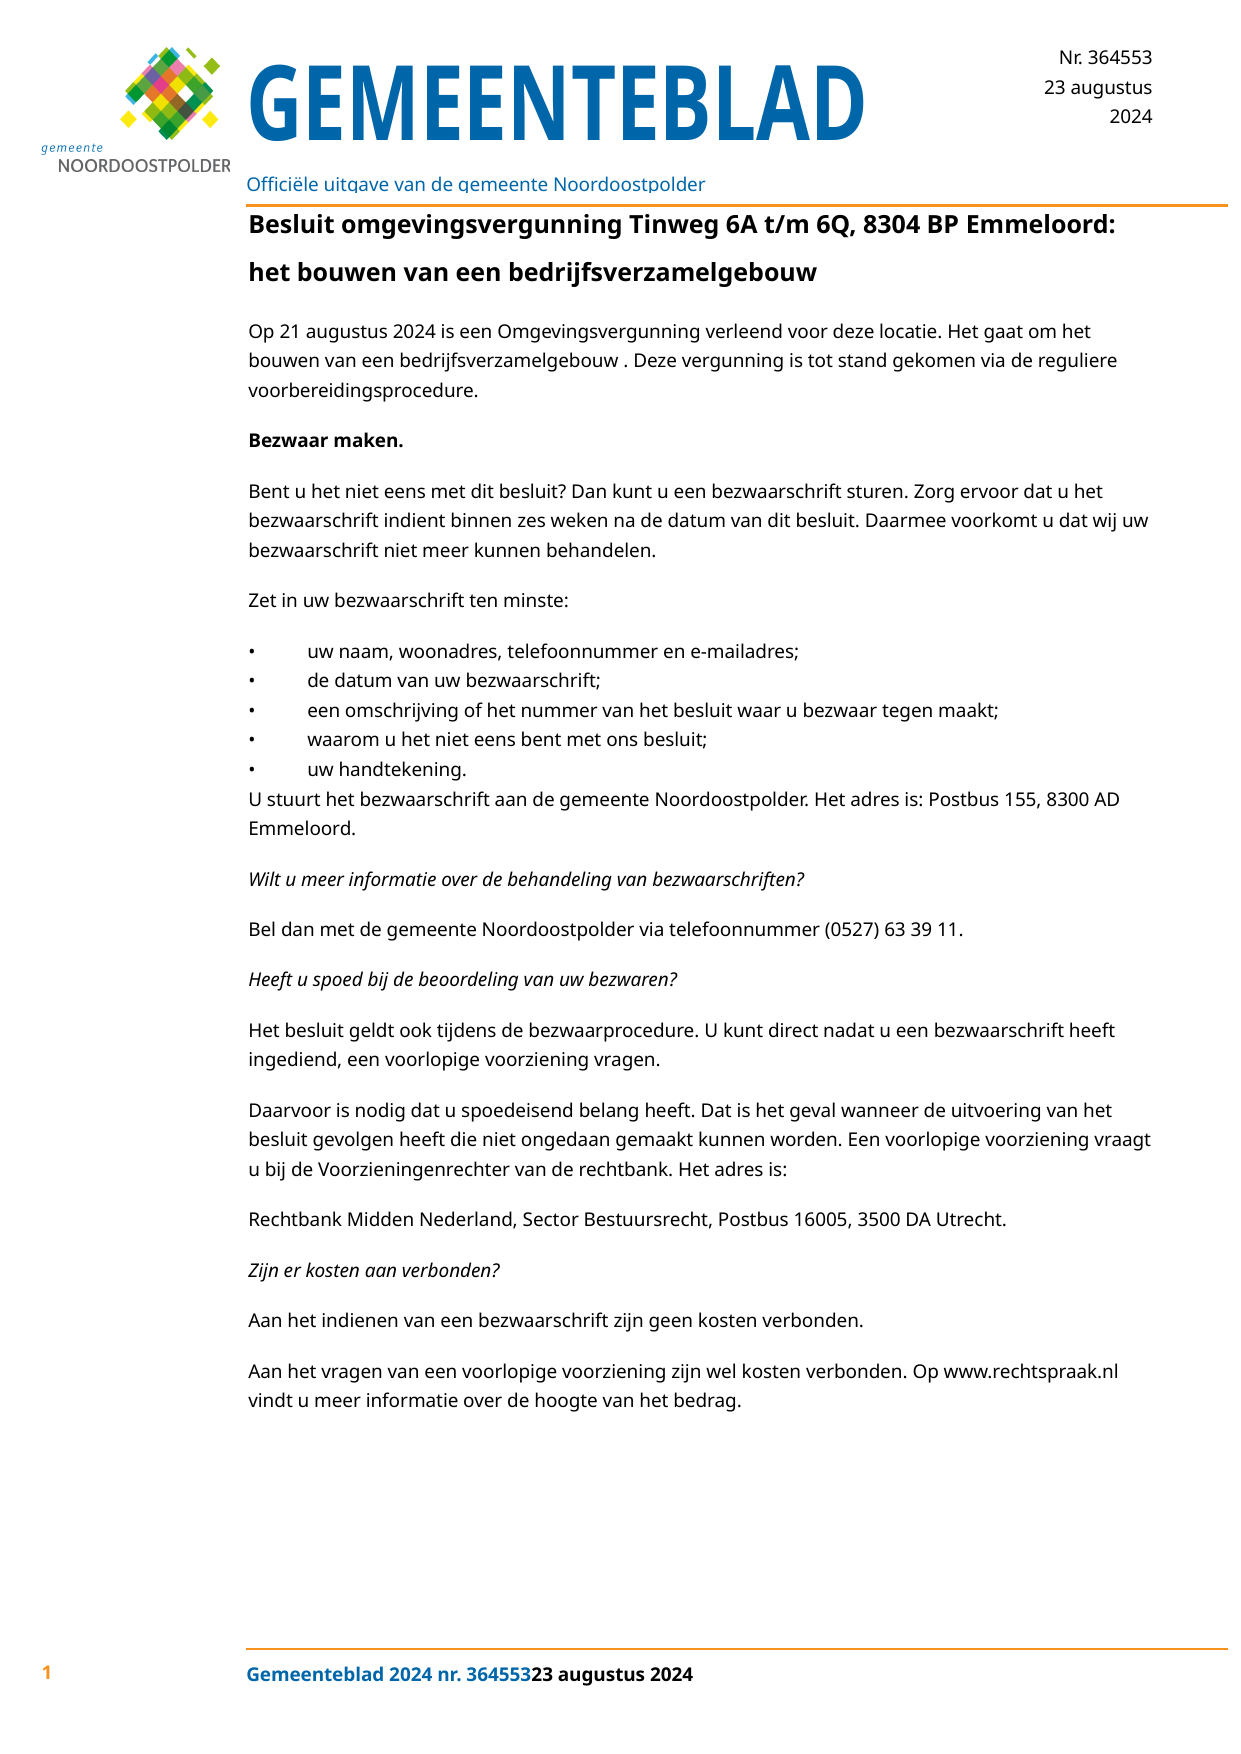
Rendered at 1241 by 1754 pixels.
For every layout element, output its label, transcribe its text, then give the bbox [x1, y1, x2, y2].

text Bezwaar maken. [248, 427, 1152, 453]
text Daarvoor is nodig dat u spoedeisend belang heeft. Dat is het geval wanneer de uitvoering van het besluit gevolgen heeft die niet ongedaan gemaakt kunnen worden. Een voorlopige voorziening vraagt u bij de Voorzieningenrechter van de rechtbank. Het adres is: [248, 1097, 1152, 1182]
text Zet in uw bezwaarschrift ten minste: [248, 587, 1152, 613]
text U stuurt het bezwaarschrift aan de gemeente Noordoostpolder. Het adres is: Postbus 155, 8300 AD Emmeloord. [248, 786, 1152, 841]
text Heeft u spoed bij de beoordeling van uw bezwaren? [248, 967, 1152, 992]
text Op 21 augustus 2024 is een Omgevingsvergunning verleend voor deze locatie. Het gaat om het bouwen van een bedrijfsverzamelgebouw . Deze vergunning is tot stand gekomen via de reguliere voorbereidingsprocedure. [248, 318, 1152, 403]
list uw handtekening. [248, 756, 1152, 782]
text Wilt u meer informatie over de behandeling van bezwaarschriften? [248, 866, 1152, 892]
text Bel dan met de gemeente Noordoostpolder via telefoonnummer (0527) 63 39 11. [248, 916, 1152, 942]
text Bent u het niet eens met dit besluit? Dan kunt u een bezwaarschrift sturen. Zorg ervoor dat u het bezwaarschrift indient binnen zes weken na de datum van dit besluit. Daarmee voorkomt u dat wij uw bezwaarschrift niet meer kunnen behandelen. [248, 478, 1152, 563]
list waarom u het niet eens bent met ons besluit; [248, 727, 1152, 752]
list een omschrijving of het nummer van het besluit waar u bezwaar tegen maakt; [248, 697, 1152, 723]
text Het besluit geldt ook tijdens de bezwaarprocedure. U kunt direct nadat u een bezwaarschrift heeft ingediend, een voorlopige voorziening vragen. [248, 1017, 1152, 1072]
list de datum van uw bezwaarschrift; [248, 667, 1152, 693]
text Aan het vragen van een voorlopige voorziening zijn wel kosten verbonden. Op www.rechtspraak.nl vindt u meer informatie over de hoogte van het bedrag. [248, 1358, 1152, 1413]
list uw naam, woonadres, telefoonnummer en e-mailadres; [248, 638, 1152, 664]
text Besluit omgevingsvergunning Tinweg 6A t/m 6Q, 8304 BP Emmeloord: het bouwen van een bedrijfsverzamelgebouw [248, 207, 1152, 288]
picture [41, 47, 231, 172]
text Rechtbank Midden Nederland, Sector Bestuursrecht, Postbus 16005, 3500 DA Utrecht. [248, 1207, 1152, 1232]
text Aan het indienen van een bezwaarschrift zijn geen kosten verbonden. [248, 1307, 1152, 1333]
text Zijn er kosten aan verbonden? [248, 1257, 1152, 1283]
